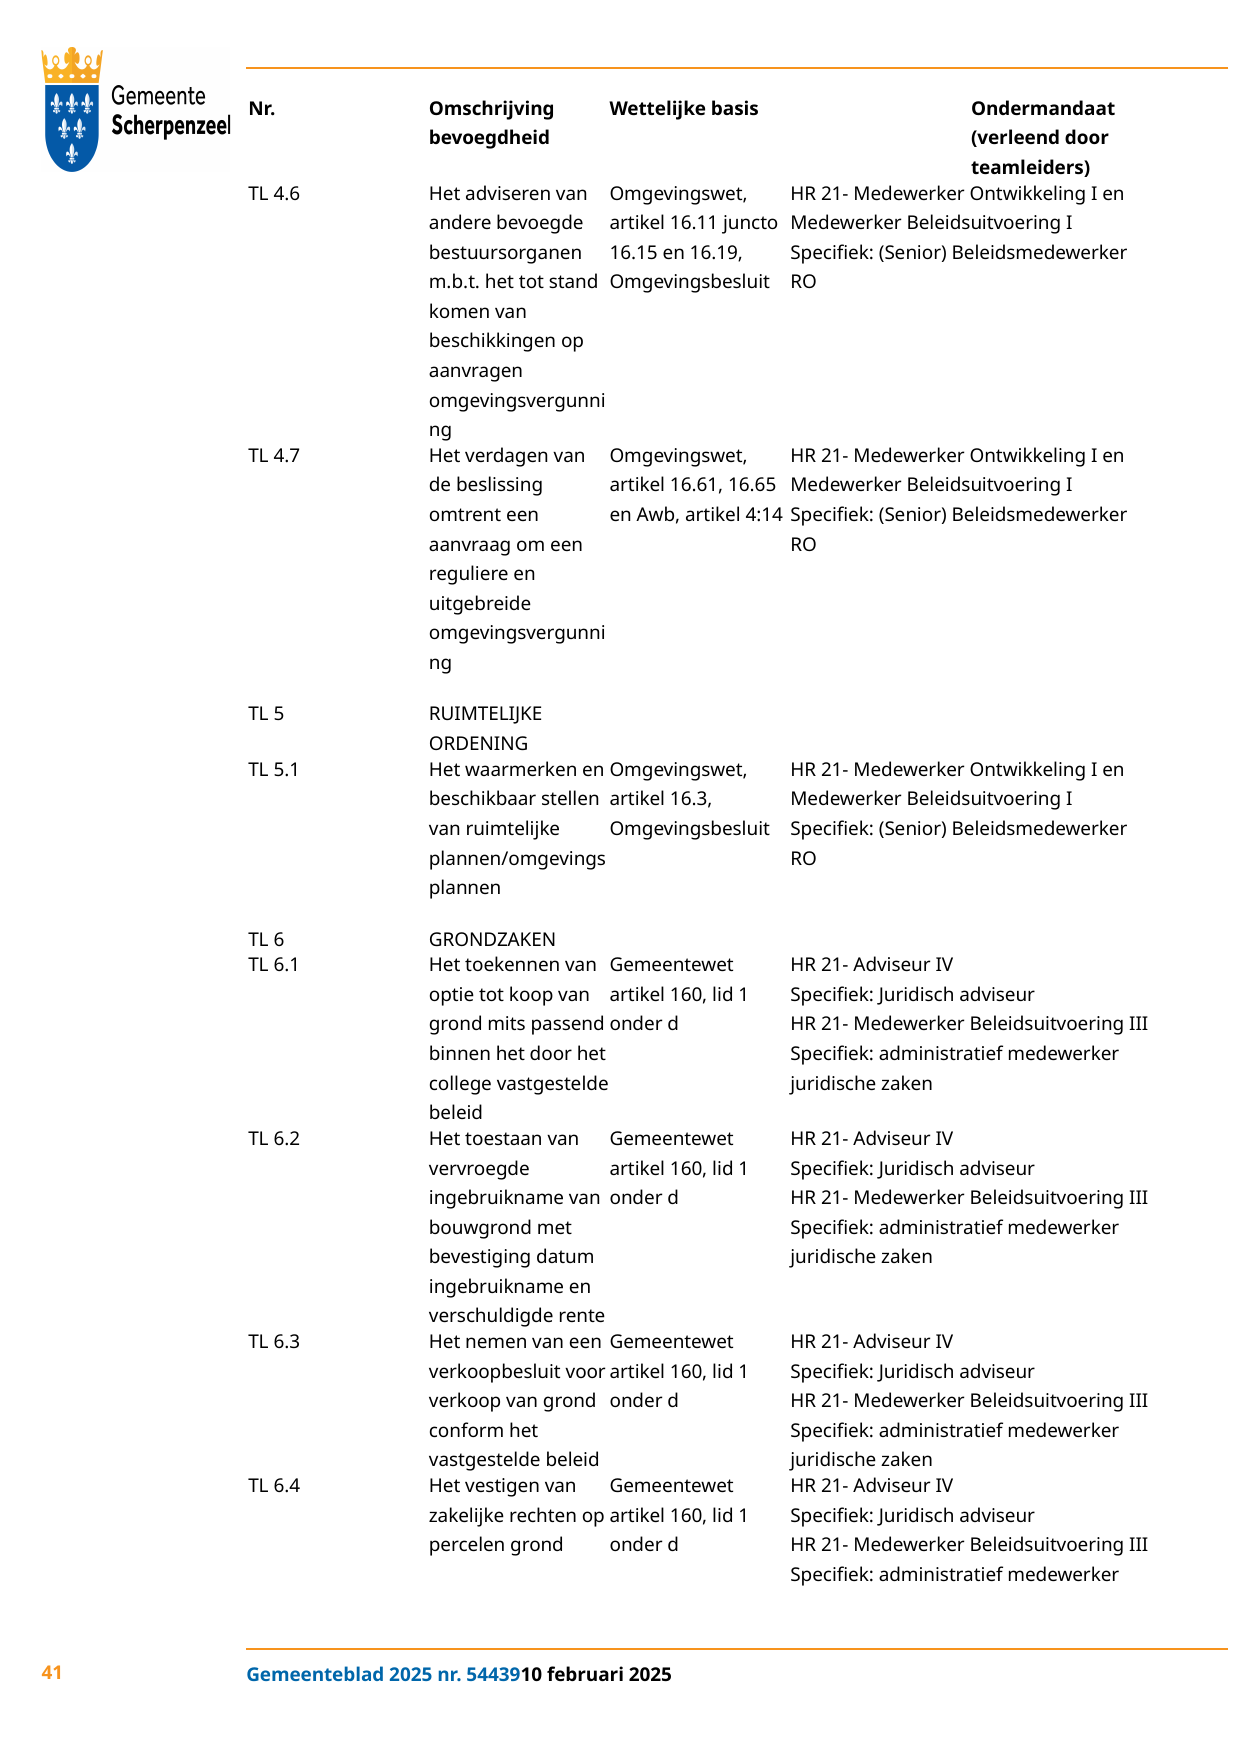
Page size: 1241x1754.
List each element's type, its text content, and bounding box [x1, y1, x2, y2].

table_cell [790, 900, 1152, 926]
table_cell TL 4.7 [248, 442, 429, 675]
table_cell Omgevingswet, artikel 16.3, Omgevingsbesluit [609, 756, 790, 900]
table_cell [609, 900, 790, 926]
table_cell GRONDZAKEN [429, 926, 609, 951]
table_cell TL 6 [248, 926, 429, 951]
table_cell TL 5 [248, 701, 429, 756]
table_cell Gemeentewet artikel 160, lid 1 onder d [609, 951, 790, 1125]
table_cell Omgevingswet, artikel 16.11 juncto 16.15 en 16.19, Omgevingsbesluit [609, 180, 790, 442]
table_cell Het waarmerken en beschikbaar stellen van ruimtelijke plannen/omgevingsplannen [429, 756, 609, 900]
table_cell Het toestaan van vervroegde ingebruikname van bouwgrond met bevestiging datum ingebruikname en verschuldigde rente [429, 1125, 609, 1328]
picture [41, 47, 231, 172]
table_cell TL 6.2 [248, 1125, 429, 1328]
table_cell [790, 701, 1152, 756]
table_header Nr. [248, 95, 429, 180]
table_cell [429, 675, 609, 701]
table_cell [609, 701, 790, 756]
table_cell Het nemen van een verkoopbesluit voor verkoop van grond conform het vastgestelde beleid [429, 1328, 609, 1472]
table_cell [429, 900, 609, 926]
table_cell Gemeentewet artikel 160, lid 1 onder d [609, 1328, 790, 1472]
table_cell TL 4.6 [248, 180, 429, 442]
table_cell Het adviseren van andere bevoegde bestuursorganen m.b.t. het tot stand komen van beschikkingen op aanvragen omgevingsvergunning [429, 180, 609, 442]
table_cell RUIMTELIJKE ORDENING [429, 701, 609, 756]
table_cell HR 21- Adviseur IV Specifiek: Juridisch adviseur HR 21- Medewerker Beleidsuitvoering III Specifiek: administratief medewerker juridische zaken [790, 1328, 1152, 1472]
table_cell HR 21- Medewerker Ontwikkeling I en Medewerker Beleidsuitvoering I Specifiek: (Senior) Beleidsmedewerker RO [790, 442, 1152, 675]
table_cell TL 6.1 [248, 951, 429, 1125]
table_cell HR 21- Medewerker Ontwikkeling I en Medewerker Beleidsuitvoering I Specifiek: (Senior) Beleidsmedewerker RO [790, 180, 1152, 442]
table_cell HR 21- Adviseur IV Specifiek: Juridisch adviseur HR 21- Medewerker Beleidsuitvoering III Specifiek: administratief medewerker [790, 1473, 1152, 1587]
table_cell TL 5.1 [248, 756, 429, 900]
table_cell [790, 675, 1152, 701]
table_cell Het verdagen van de beslissing omtrent een aanvraag om een reguliere en uitgebreide omgevingsvergunning [429, 442, 609, 675]
table_cell [609, 926, 790, 951]
table_cell Gemeentewet artikel 160, lid 1 onder d [609, 1125, 790, 1328]
table_cell [790, 926, 1152, 951]
table_cell Het vestigen van zakelijke rechten op percelen grond [429, 1473, 609, 1587]
table_cell [248, 675, 429, 701]
table_cell [248, 900, 429, 926]
table_cell Gemeentewet artikel 160, lid 1 onder d [609, 1473, 790, 1587]
table_header Wettelijke basis [609, 95, 971, 180]
table_header Ondermandaat (verleend door teamleiders) [971, 95, 1152, 180]
table_cell TL 6.3 [248, 1328, 429, 1472]
table_cell HR 21- Medewerker Ontwikkeling I en Medewerker Beleidsuitvoering I Specifiek: (Senior) Beleidsmedewerker RO [790, 756, 1152, 900]
table_cell Het toekennen van optie tot koop van grond mits passend binnen het door het college vastgestelde beleid [429, 951, 609, 1125]
table_cell TL 6.4 [248, 1473, 429, 1587]
table_cell Omgevingswet, artikel 16.61, 16.65 en Awb, artikel 4:14 [609, 442, 790, 675]
table_cell [609, 675, 790, 701]
table_header Omschrijving bevoegdheid [429, 95, 609, 180]
table_cell HR 21- Adviseur IV Specifiek: Juridisch adviseur HR 21- Medewerker Beleidsuitvoering III Specifiek: administratief medewerker juridische zaken [790, 1125, 1152, 1328]
table_cell HR 21- Adviseur IV Specifiek: Juridisch adviseur HR 21- Medewerker Beleidsuitvoering III Specifiek: administratief medewerker juridische zaken [790, 951, 1152, 1125]
